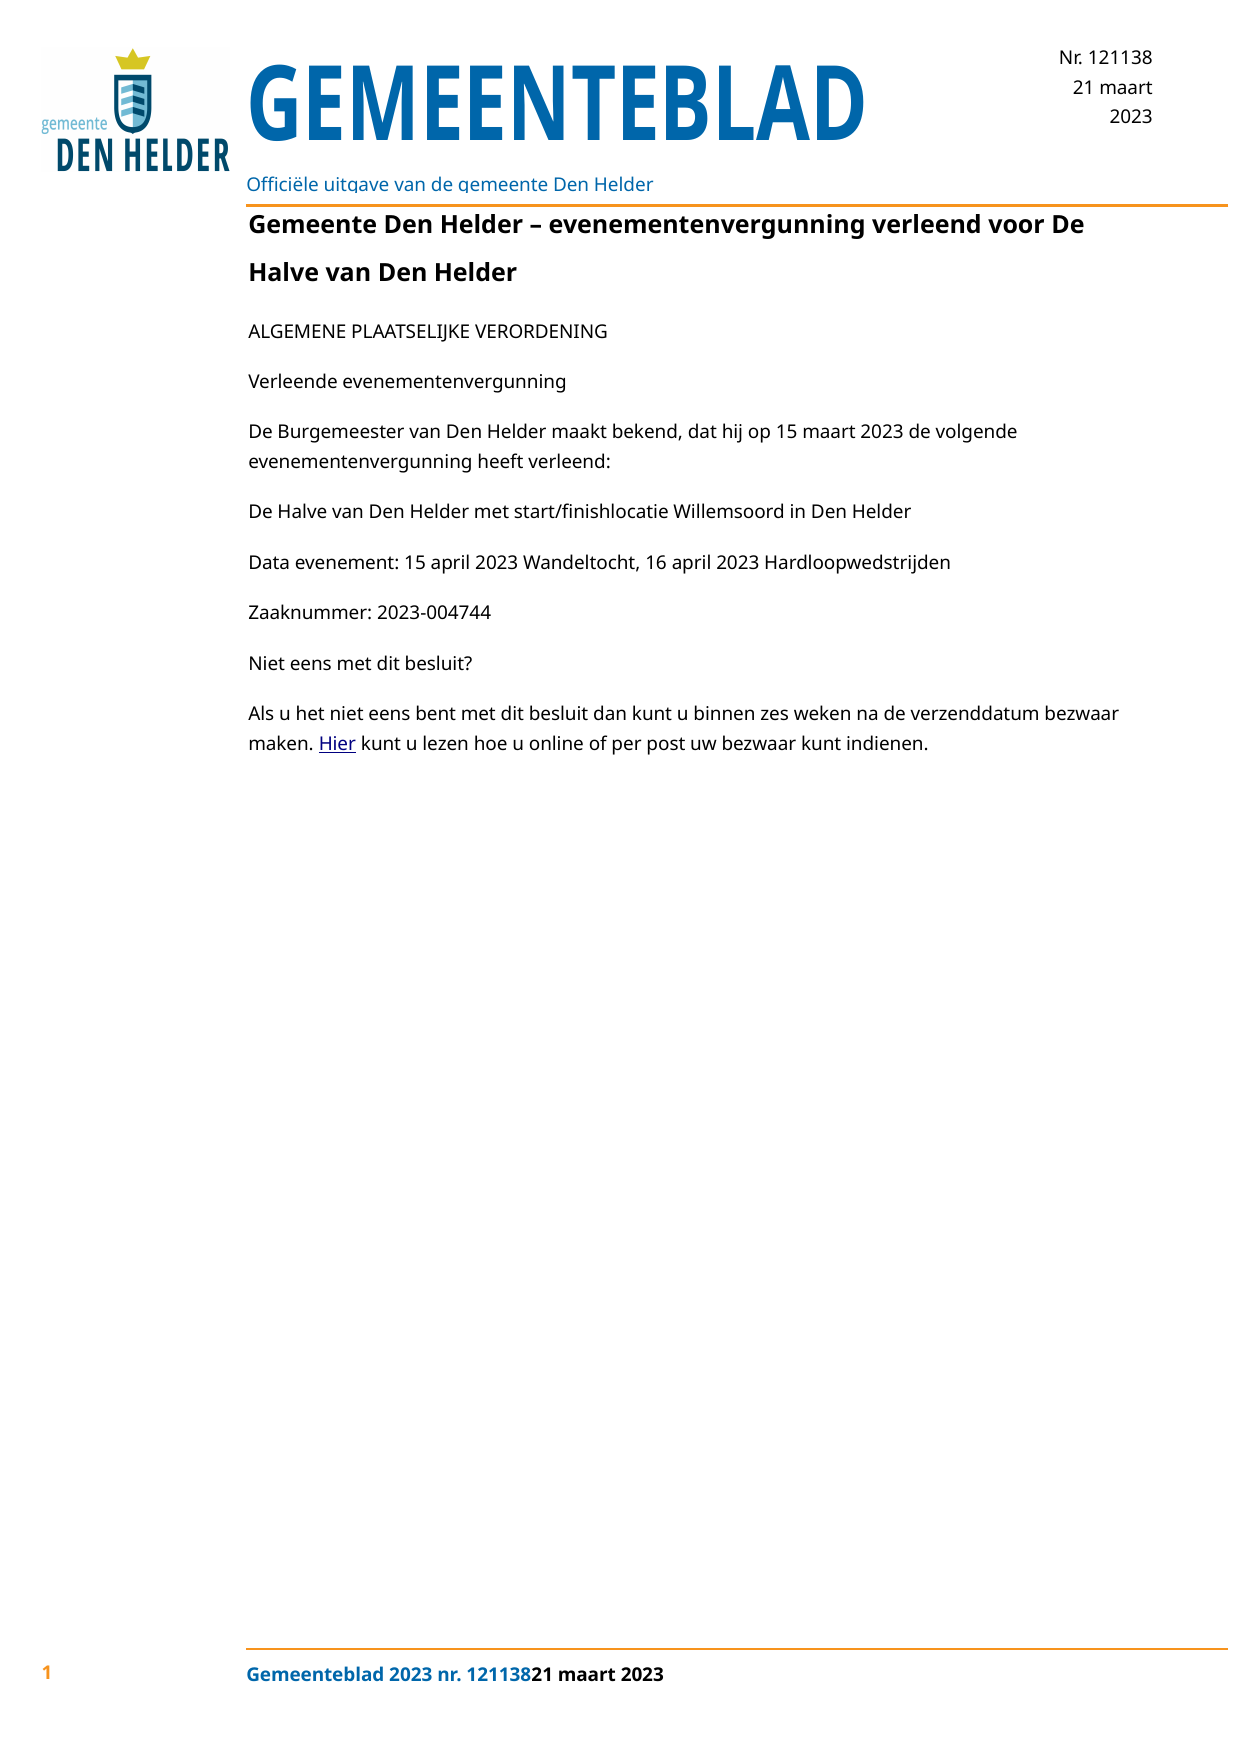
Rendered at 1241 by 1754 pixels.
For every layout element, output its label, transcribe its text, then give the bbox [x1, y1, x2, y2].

text Als u het niet eens bent met dit besluit dan kunt u binnen zes weken na de verzenddatum bezwaar maken. Hier kunt u lezen hoe u online of per post uw bezwaar kunt indienen. [248, 700, 1152, 756]
text Verleende evenementenvergunning [248, 368, 1152, 394]
picture [63, 144, 68, 165]
text De Burgemeester van Den Helder maakt bekend, dat hij op 15 maart 2023 de volgende evenementenvergunning heeft verleend: [248, 419, 1152, 474]
picture [130, 157, 135, 172]
picture [100, 154, 106, 172]
text ALGEMENE PLAATSELIJKE VERORDENING [248, 318, 1152, 344]
text Data evenement: 15 april 2023 Wandeltocht, 16 april 2023 Hardloopwedstrijden [248, 549, 1152, 575]
text Niet eens met dit besluit? [248, 650, 1152, 676]
text De Halve van Den Helder met start/finishlocatie Willemsoord in Den Helder [248, 499, 1152, 524]
text Gemeente Den Helder – evenementenvergunning verleend voor De Halve van Den Helder [248, 207, 1152, 288]
text Zaaknummer: 2023-004744 [248, 599, 1152, 625]
picture [41, 47, 231, 172]
picture [220, 160, 224, 172]
picture [182, 144, 187, 165]
